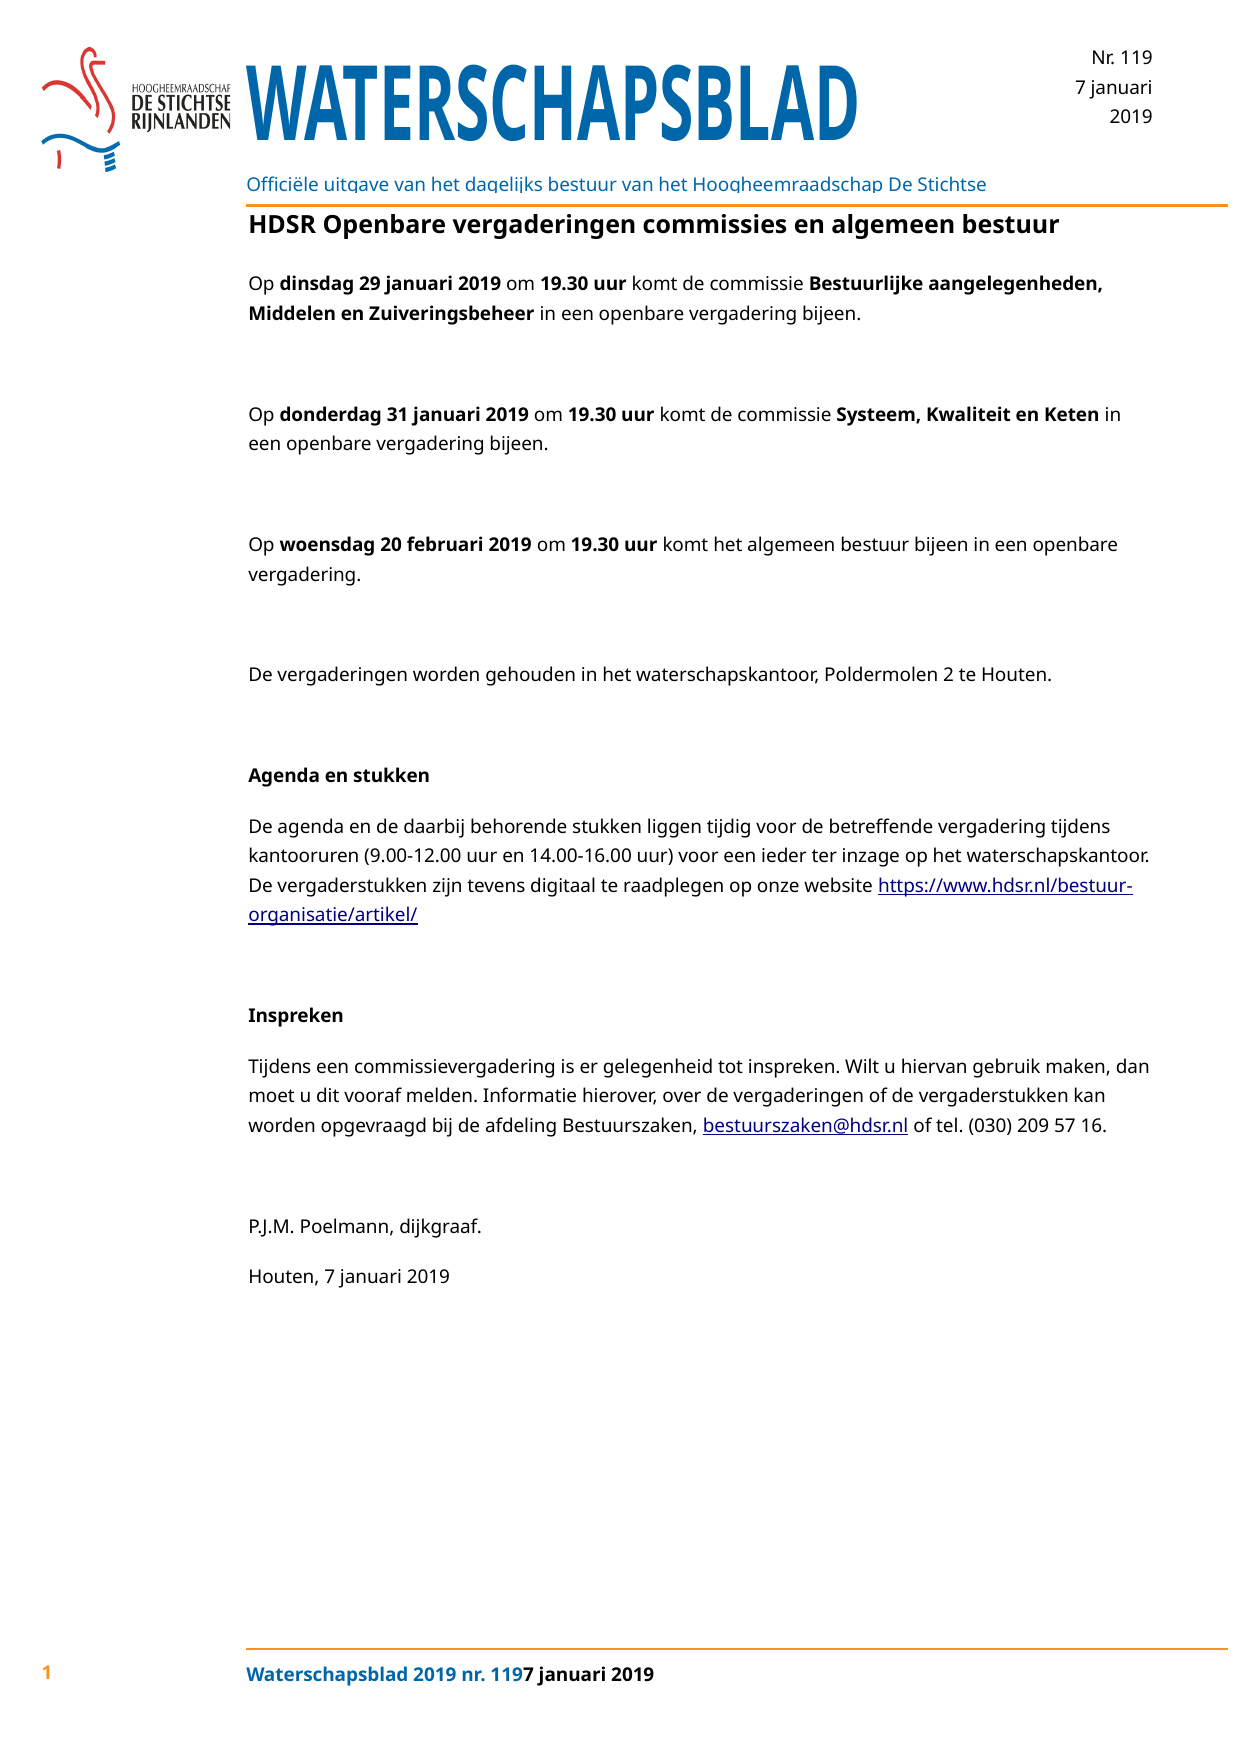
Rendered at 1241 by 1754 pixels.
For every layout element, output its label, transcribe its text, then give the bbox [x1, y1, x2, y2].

text P.J.M. Poelmann, dijkgraaf. [248, 1213, 1152, 1238]
text Tijdens een commissievergadering is er gelegenheid tot inspreken. Wilt u hiervan gebruik maken, dan moet u dit vooraf melden. Informatie hierover, over de vergaderingen of de vergaderstukken kan worden opgevraagd bij de afdeling Bestuurszaken, bestuurszaken@hdsr.nl of tel. (030) 209 57 16. [248, 1053, 1152, 1138]
text Agenda en stukken [248, 762, 1152, 788]
text HDSR Openbare vergaderingen commissies en algemeen bestuur [248, 207, 1152, 241]
text De agenda en de daarbij behorende stukken liggen tijdig voor de betreffende vergadering tijdens kantooruren (9.00-12.00 uur en 14.00-16.00 uur) voor een ieder ter inzage op het waterschapskantoor. De vergaderstukken zijn tevens digitaal te raadplegen op onze website https://www.hdsr.nl/bestuur-organisatie/artikel/ [248, 813, 1152, 927]
text Op woensdag 20 februari 2019 om 19.30 uur komt het algemeen bestuur bijeen in een openbare vergadering. [248, 531, 1152, 586]
text Op dinsdag 29 januari 2019 om 19.30 uur komt de commissie Bestuurlijke aangelegenheden, Middelen en Zuiveringsbeheer in een openbare vergadering bijeen. [248, 270, 1152, 326]
text Inspreken [248, 1002, 1152, 1028]
text De vergaderingen worden gehouden in het waterschapskantoor, Poldermolen 2 te Houten. [248, 662, 1152, 687]
picture [41, 47, 231, 172]
text Op donderdag 31 januari 2019 om 19.30 uur komt de commissie Systeem, Kwaliteit en Keten in een openbare vergadering bijeen. [248, 401, 1152, 456]
text Houten, 7 januari 2019 [248, 1263, 1152, 1289]
